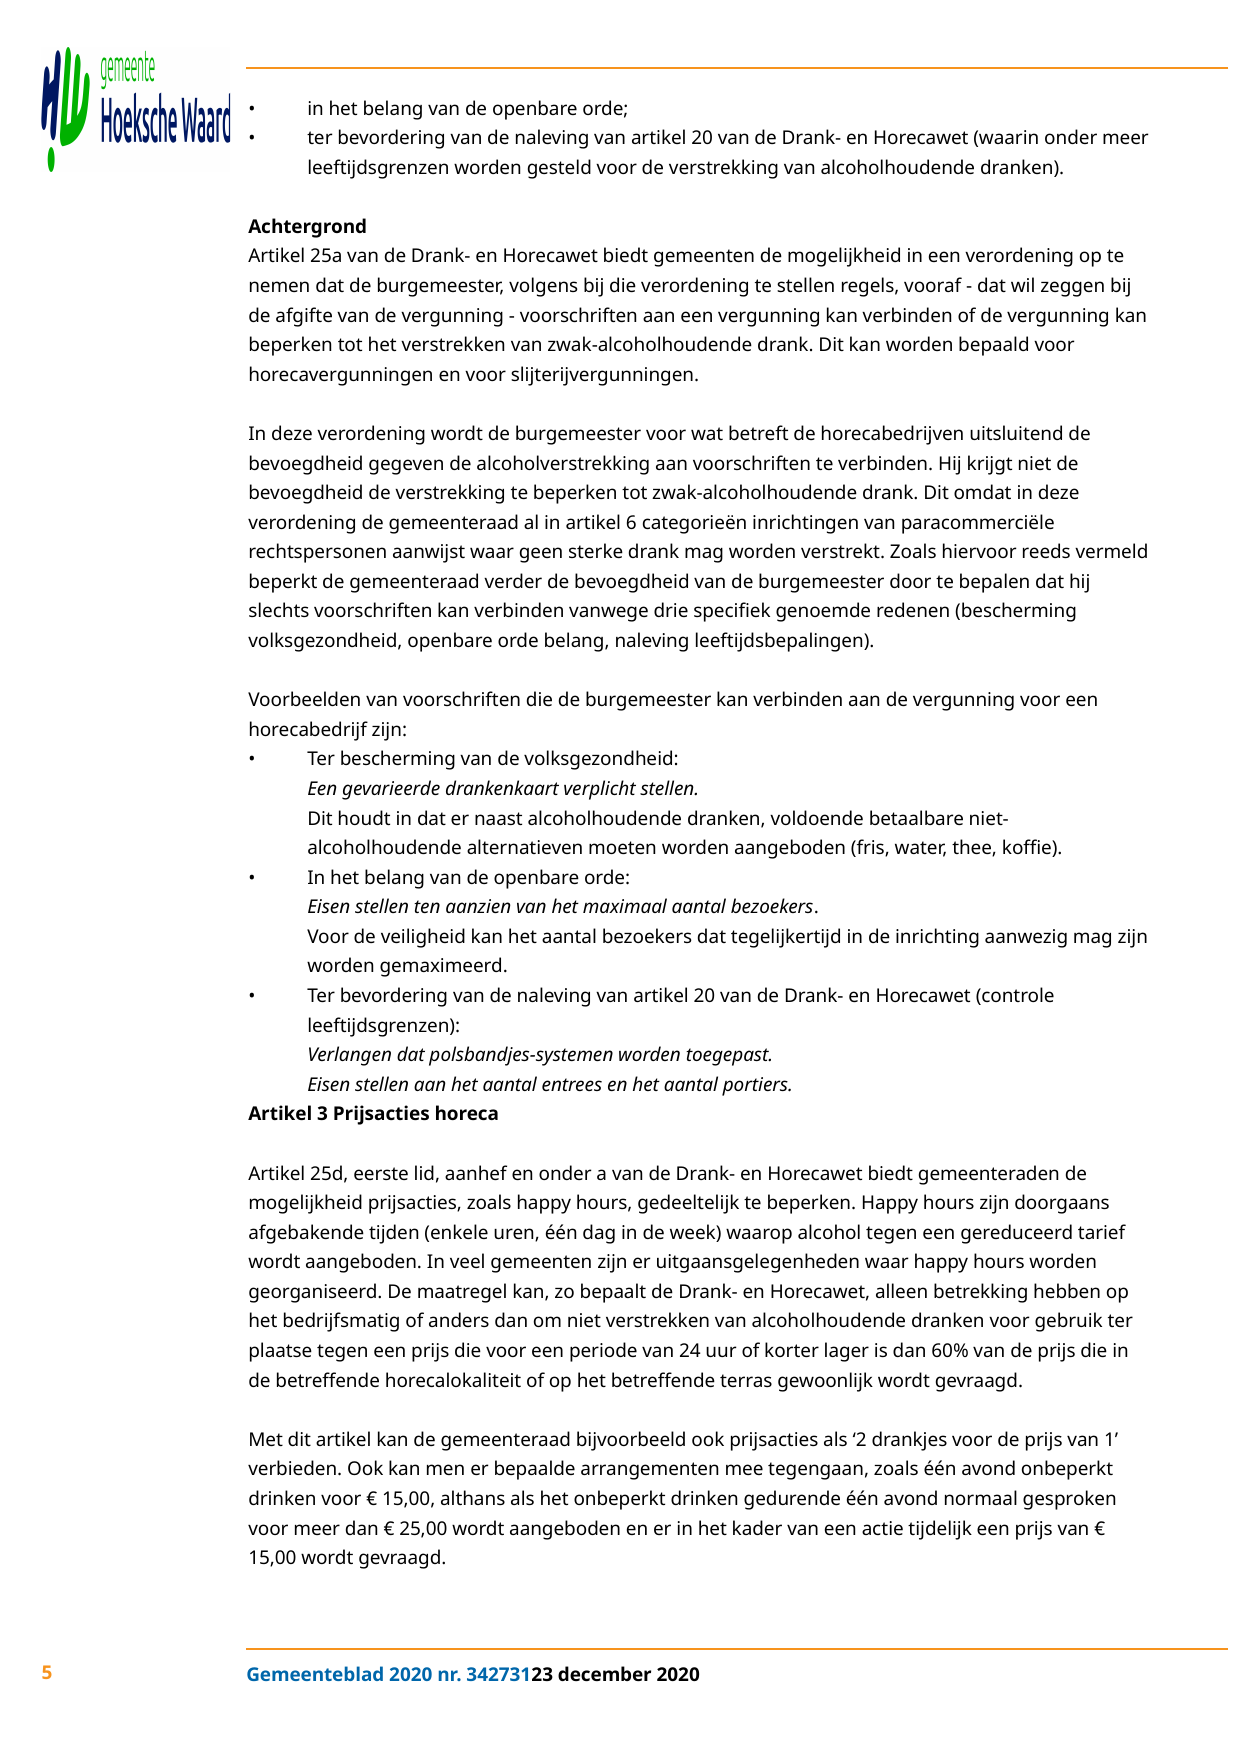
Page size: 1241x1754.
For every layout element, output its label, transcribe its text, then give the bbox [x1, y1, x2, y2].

list Een gevarieerde drankenkaart verplicht stellen. [248, 775, 1152, 801]
list Eisen stellen aan het aantal entrees en het aantal portiers. [248, 1071, 1152, 1097]
list Ter bescherming van de volksgezondheid: [248, 746, 1152, 771]
list Voor de veiligheid kan het aantal bezoekers dat tegelijkertijd in de inrichting aanwezig mag zijn worden gemaximeerd. [248, 923, 1152, 978]
text Voorbeelden van voorschriften die de burgemeester kan verbinden aan de vergunning voor een horecabedrijf zijn: [248, 686, 1152, 742]
list ter bevordering van de naleving van artikel 20 van de Drank- en Horecawet (waarin onder meer leeftijdsgrenzen worden gesteld voor de verstrekking van alcoholhoudende dranken). [248, 124, 1152, 180]
text Achtergrond [248, 213, 1152, 239]
text Artikel 25a van de Drank- en Horecawet biedt gemeenten de mogelijkheid in een verordening op te nemen dat de burgemeester, volgens bij die verordening te stellen regels, vooraf - dat wil zeggen bij de afgifte van de vergunning - voorschriften aan een vergunning kan verbinden of de vergunning kan beperken tot het verstrekken van zwak-alcoholhoudende drank. Dit kan worden bepaald voor horecavergunningen en voor slijterijvergunningen. [248, 243, 1152, 387]
picture [41, 47, 231, 172]
list Eisen stellen ten aanzien van het maximaal aantal bezoekers. [248, 893, 1152, 919]
text Met dit artikel kan de gemeenteraad bijvoorbeeld ook prijsacties als ‘2 drankjes voor de prijs van 1’ verbieden. Ook kan men er bepaalde arrangementen mee tegengaan, zoals één avond onbeperkt drinken voor € 15,00, althans als het onbeperkt drinken gedurende één avond normaal gesproken voor meer dan € 25,00 wordt aangeboden en er in het kader van een actie tijdelijk een prijs van € 15,00 wordt gevraagd. [248, 1426, 1152, 1570]
text In deze verordening wordt de burgemeester voor wat betreft de horecabedrijven uitsluitend de bevoegdheid gegeven de alcoholverstrekking aan voorschriften te verbinden. Hij krijgt niet de bevoegdheid de verstrekking te beperken tot zwak-alcoholhoudende drank. Dit omdat in deze verordening de gemeenteraad al in artikel 6 categorieën inrichtingen van paracommerciële rechtspersonen aanwijst waar geen sterke drank mag worden verstrekt. Zoals hiervoor reeds vermeld beperkt de gemeenteraad verder de bevoegdheid van de burgemeester door te bepalen dat hij slechts voorschriften kan verbinden vanwege drie specifiek genoemde redenen (bescherming volksgezondheid, openbare orde belang, naleving leeftijdsbepalingen). [248, 420, 1152, 653]
text Artikel 25d, eerste lid, aanhef en onder a van de Drank- en Horecawet biedt gemeenteraden de mogelijkheid prijsacties, zoals happy hours, gedeeltelijk te beperken. Happy hours zijn doorgaans afgebakende tijden (enkele uren, één dag in de week) waarop alcohol tegen een gereduceerd tarief wordt aangeboden. In veel gemeenten zijn er uitgaansgelegenheden waar happy hours worden georganiseerd. De maatregel kan, zo bepaalt de Drank- en Horecawet, alleen betrekking hebben op het bedrijfsmatig of anders dan om niet verstrekken van alcoholhoudende dranken voor gebruik ter plaatse tegen een prijs die voor een periode van 24 uur of korter lager is dan 60% van de prijs die in de betreffende horecalokaliteit of op het betreffende terras gewoonlijk wordt gevraagd. [248, 1160, 1152, 1393]
list Ter bevordering van de naleving van artikel 20 van de Drank- en Horecawet (controle leeftijdsgrenzen): [248, 982, 1152, 1038]
list Verlangen dat polsbandjes-systemen worden toegepast. [248, 1041, 1152, 1067]
list Dit houdt in dat er naast alcoholhoudende dranken, voldoende betaalbare niet-alcoholhoudende alternatieven moeten worden aangeboden (fris, water, thee, koffie). [248, 805, 1152, 860]
text Artikel 3 Prijsacties horeca [248, 1101, 1152, 1126]
list in het belang van de openbare orde; [248, 95, 1152, 121]
list In het belang van de openbare orde: [248, 864, 1152, 890]
